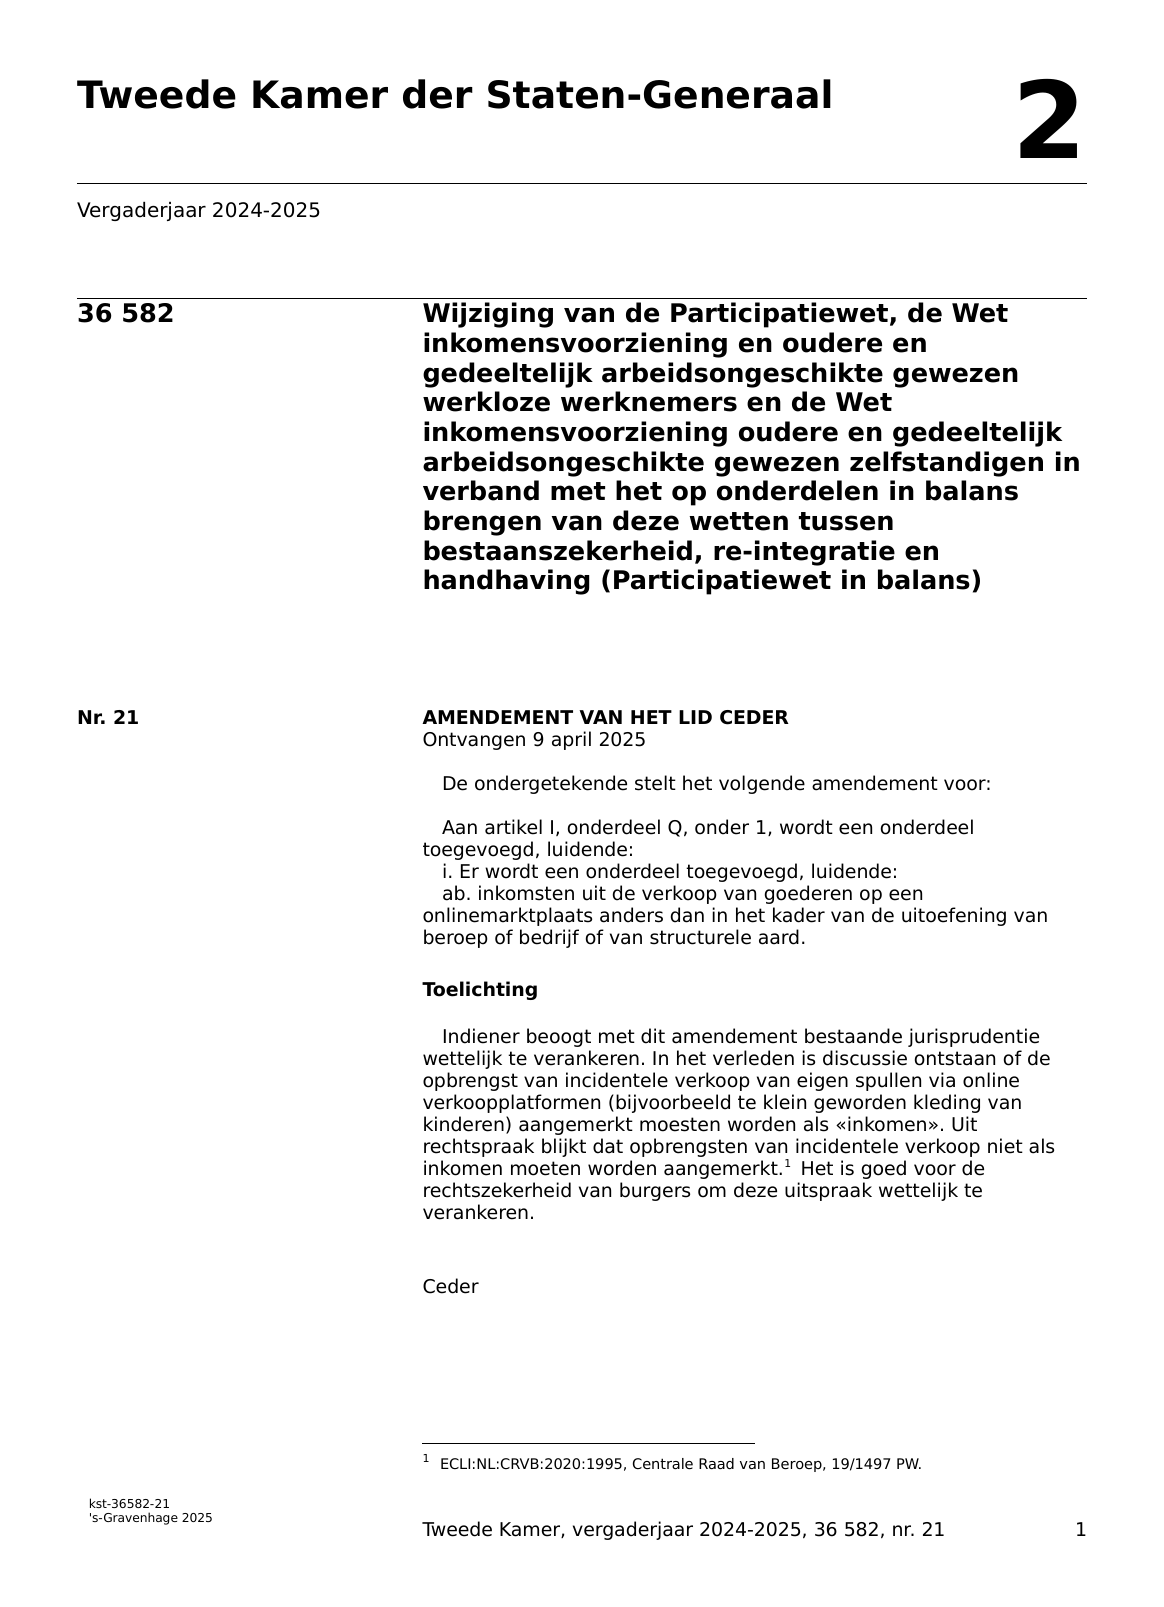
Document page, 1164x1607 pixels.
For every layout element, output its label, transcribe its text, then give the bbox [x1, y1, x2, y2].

text kst-36582-21 [88, 1497, 323, 1511]
table_header Tweede Kamer der Staten-Generaal [77, 59, 886, 183]
text ab. inkomsten uit de verkoop van goederen op een onlinemarktplaats anders dan in het kader van de uitoefening van beroep of bedrijf of van structurele aard. [422, 883, 1087, 949]
table_cell Vergaderjaar 2024-2025 [77, 184, 1087, 298]
subtitle Nr. 21 AMENDEMENT VAN HET LID CEDER [77, 707, 1087, 729]
text Indiener beoogt met dit amendement bestaande jurisprudentie wettelijk te verankeren. In het verleden is discussie ontstaan of de opbrengst van incidentele verkoop van eigen spullen via online verkoopplatformen (bijvoorbeeld te klein geworden kleding van kinderen) aangemerkt moesten worden als «inkomen». Uit rechtspraak blijkt dat opbrengsten van incidentele verkoop niet als inkomen moeten worden aangemerkt. Het is goed voor de rechtszekerheid van burgers om deze uitspraak wettelijk te verankeren. [422, 1026, 1087, 1224]
subtitle 36 582 Wijziging van de Participatiewet, de Wet inkomensvoorziening en oudere en gedeeltelijk arbeidsongeschikte gewezen werkloze werknemers en de Wet inkomensvoorziening oudere en gedeeltelijk arbeidsongeschikte gewezen zelfstandigen in verband met het op onderdelen in balans brengen van deze wetten tussen bestaanszekerheid, re-integratie en handhaving (Participatiewet in balans) [77, 299, 1087, 596]
table_header 2 [886, 59, 1087, 183]
text Aan artikel I, onderdeel Q, onder 1, wordt een onderdeel toegevoegd, luidende: [422, 817, 1087, 861]
text Ontvangen 9 april 2025 [422, 729, 1087, 751]
text ECLI:NL:CRVB:2020:1995, Centrale Raad van Beroep, 19/1497 PW. [422, 1452, 1087, 1474]
text Ceder [422, 1254, 1087, 1298]
text De ondergetekende stelt het volgende amendement voor: [422, 773, 1087, 795]
text 's-Gravenhage 2025 [88, 1511, 323, 1525]
subtitle Toelichting [422, 979, 1087, 1001]
text i. Er wordt een onderdeel toegevoegd, luidende: [422, 861, 1087, 883]
